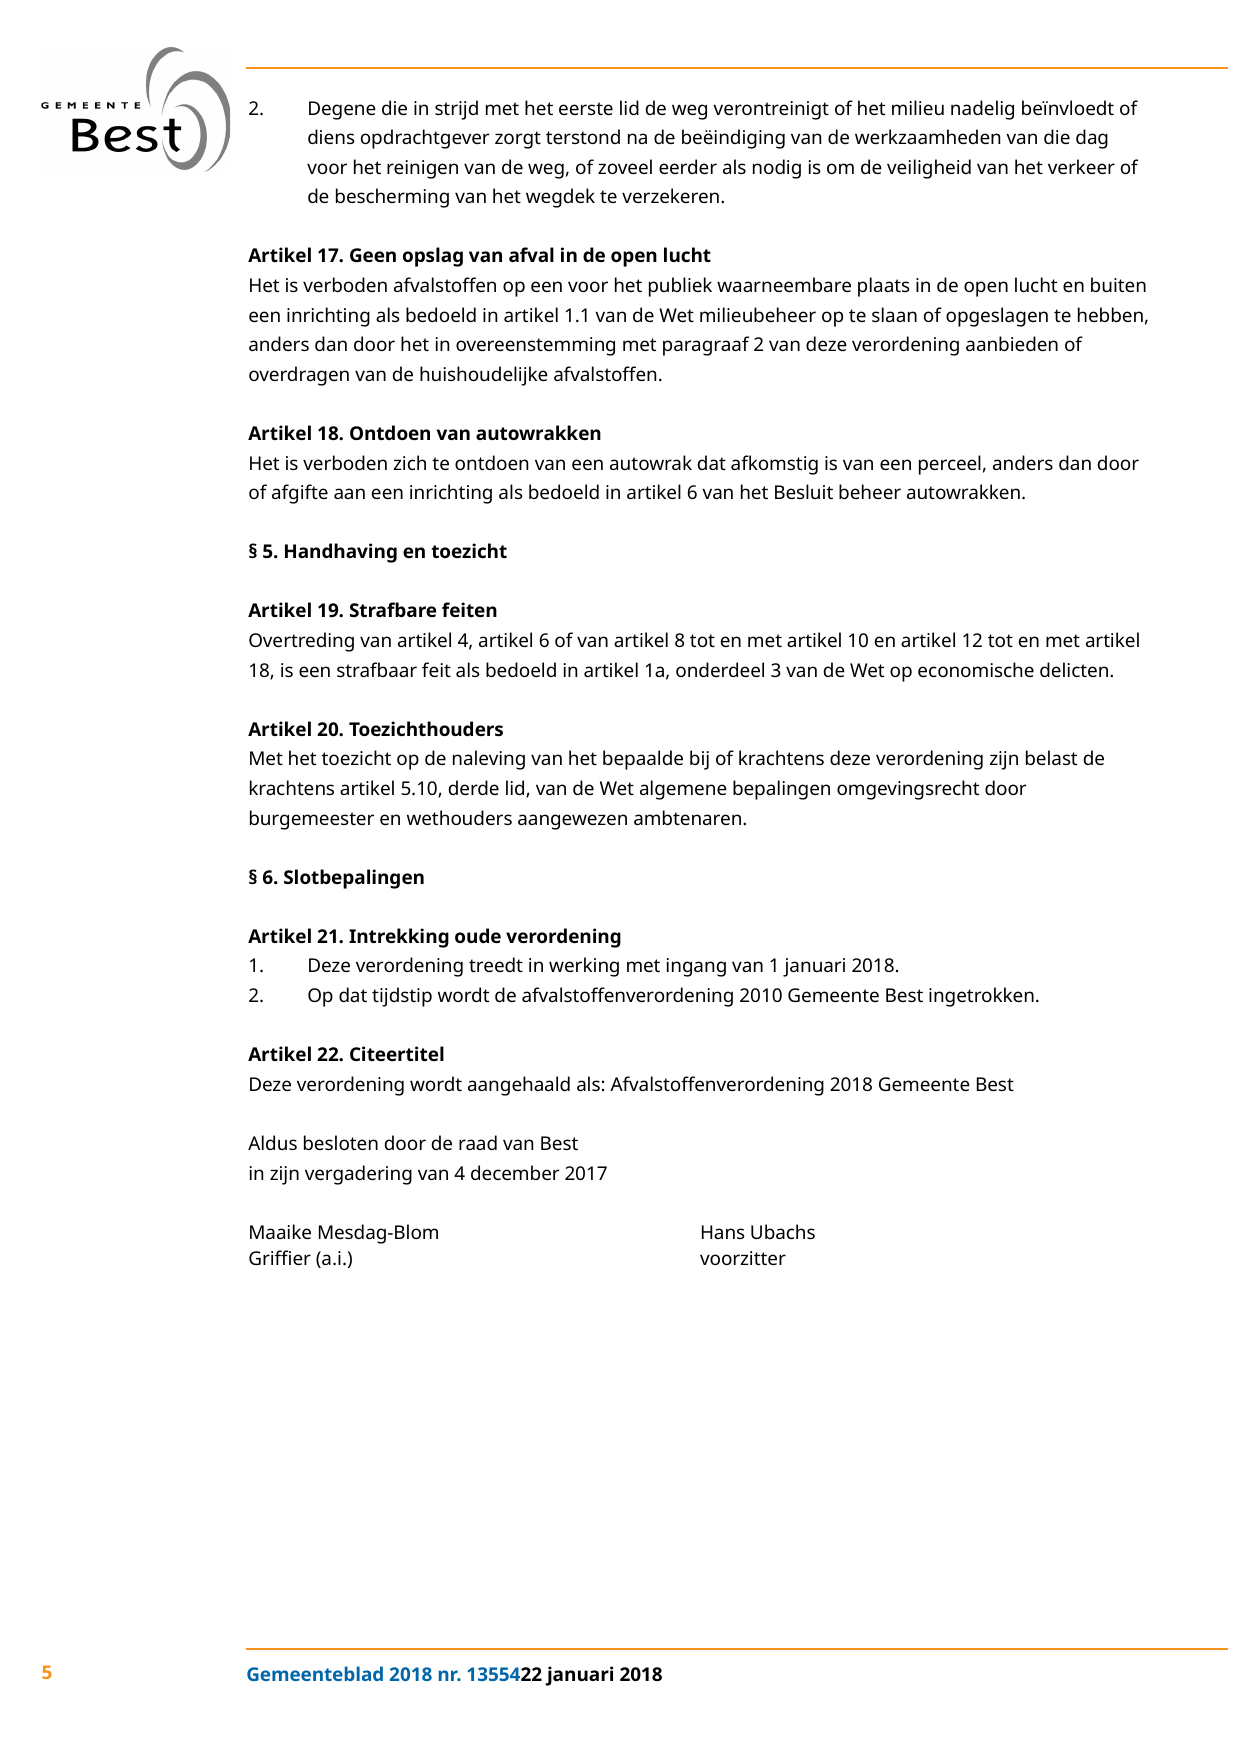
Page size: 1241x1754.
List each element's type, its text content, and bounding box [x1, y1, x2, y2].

list Degene die in strijd met het eerste lid de weg verontreinigt of het milieu nadelig beïnvloedt of diens opdrachtgever zorgt terstond na de beëindiging van de werkzaamheden van die dag voor het reinigen van de weg, of zoveel eerder als nodig is om de veiligheid van het verkeer of de bescherming van het wegdek te verzekeren. [248, 95, 1152, 209]
text Artikel 17. Geen opslag van afval in de open lucht [248, 243, 1152, 268]
list Op dat tijdstip wordt de afvalstoffenverordening 2010 Gemeente Best ingetrokken. [248, 982, 1152, 1008]
text § 6. Slotbepalingen [248, 864, 1152, 890]
table_header Hans Ubachs [700, 1219, 1152, 1245]
text Artikel 22. Citeertitel [248, 1041, 1152, 1067]
text Aldus besloten door de raad van Best [248, 1130, 1152, 1156]
text Overtreding van artikel 4, artikel 6 of van artikel 8 tot en met artikel 10 en artikel 12 tot en met artikel 18, is een strafbaar feit als bedoeld in artikel 1a, onderdeel 3 van de Wet op economische delicten. [248, 627, 1152, 683]
table_cell voorzitter [700, 1245, 1152, 1271]
text Artikel 21. Intrekking oude verordening [248, 923, 1152, 949]
text Met het toezicht op de naleving van het bepaalde bij of krachtens deze verordening zijn belast de krachtens artikel 5.10, derde lid, van de Wet algemene bepalingen omgevingsrecht door burgemeester en wethouders aangewezen ambtenaren. [248, 746, 1152, 831]
table_header Maaike Mesdag-Blom [248, 1219, 700, 1245]
text Het is verboden afvalstoffen op een voor het publiek waarneembare plaats in de open lucht en buiten een inrichting als bedoeld in artikel 1.1 van de Wet milieubeheer op te slaan of opgeslagen te hebben, anders dan door het in overeenstemming met paragraaf 2 van deze verordening aanbieden of overdragen van de huishoudelijke afvalstoffen. [248, 272, 1152, 387]
text Artikel 19. Strafbare feiten [248, 598, 1152, 623]
table_cell Griffier (a.i.) [248, 1245, 700, 1271]
text in zijn vergadering van 4 december 2017 [248, 1160, 1152, 1186]
text Deze verordening wordt aangehaald als: Afvalstoffenverordening 2018 Gemeente Best [248, 1071, 1152, 1097]
text Artikel 18. Ontdoen van autowrakken [248, 420, 1152, 446]
text Artikel 20. Toezichthouders [248, 716, 1152, 742]
text Het is verboden zich te ontdoen van een autowrak dat afkomstig is van een perceel, anders dan door of afgifte aan een inrichting als bedoeld in artikel 6 van het Besluit beheer autowrakken. [248, 450, 1152, 505]
list Deze verordening treedt in werking met ingang van 1 januari 2018. [248, 953, 1152, 978]
picture [41, 47, 231, 172]
text § 5. Handhaving en toezicht [248, 538, 1152, 564]
